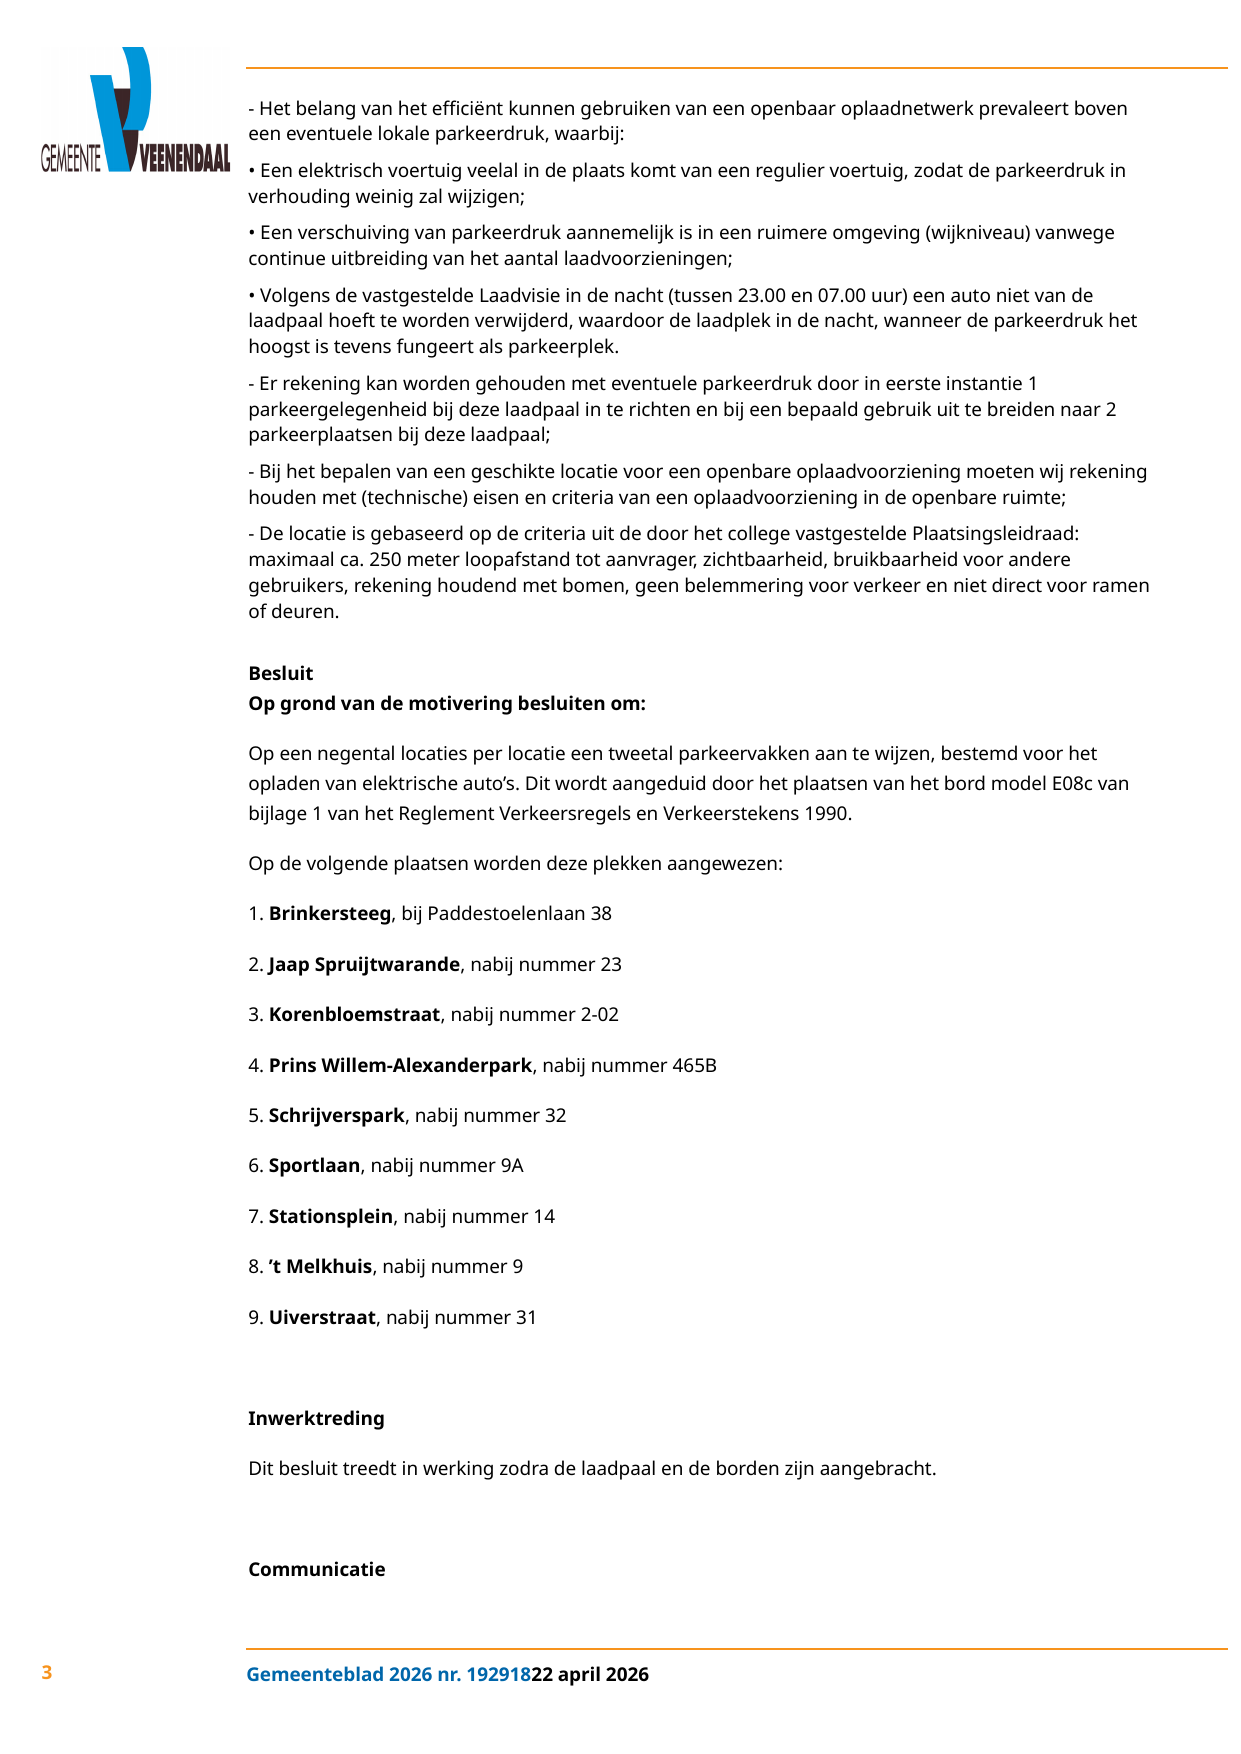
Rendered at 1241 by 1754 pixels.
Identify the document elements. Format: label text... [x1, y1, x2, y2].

text 2. Jaap Spruijtwarande, nabij nummer 23 [248, 951, 1152, 977]
text - Bij het bepalen van een geschikte locatie voor een openbare oplaadvoorziening moeten wij rekening houden met (technische) eisen en criteria van een oplaadvoorziening in de openbare ruimte; [248, 458, 1152, 510]
text 6. Sportlaan, nabij nummer 9A [248, 1153, 1152, 1178]
text 3. Korenbloemstraat, nabij nummer 2-02 [248, 1001, 1152, 1027]
text - De locatie is gebaseerd op de criteria uit de door het college vastgestelde Plaatsingsleidraad: maximaal ca. 250 meter loopafstand tot aanvrager, zichtbaarheid, bruikbaarheid voor andere gebruikers, rekening houdend met bomen, geen belemmering voor verkeer en niet direct voor ramen of deuren. [248, 521, 1152, 623]
text Dit besluit treedt in werking zodra de laadpaal en de borden zijn aangebracht. [248, 1455, 1152, 1481]
text Op een negental locaties per locatie een tweetal parkeervakken aan te wijzen, bestemd voor het opladen van elektrische auto’s. Dit wordt aangeduid door het plaatsen van het bord model E08c van bijlage 1 van het Reglement Verkeersregels en Verkeerstekens 1990. [248, 741, 1152, 825]
text - Er rekening kan worden gehouden met eventuele parkeerdruk door in eerste instantie 1 parkeergelegenheid bij deze laadpaal in te richten en bij een bepaald gebruik uit te breiden naar 2 parkeerplaatsen bij deze laadpaal; [248, 370, 1152, 447]
text 5. Schrijverspark, nabij nummer 32 [248, 1102, 1152, 1128]
text 9. Uiverstraat, nabij nummer 31 [248, 1304, 1152, 1329]
picture [123, 47, 231, 172]
text • Volgens de vastgestelde Laadvisie in de nacht (tussen 23.00 en 07.00 uur) een auto niet van de laadpaal hoeft te worden verwijderd, waardoor de laadplek in de nacht, wanneer de parkeerdruk het hoogst is tevens fungeert als parkeerplek. [248, 282, 1152, 359]
text Communicatie [248, 1556, 1152, 1582]
text 4. Prins Willem-Alexanderpark, nabij nummer 465B [248, 1052, 1152, 1077]
text 8. ’t Melkhuis, nabij nummer 9 [248, 1253, 1152, 1279]
text - Het belang van het efficiënt kunnen gebruiken van een openbaar oplaadnetwerk prevaleert boven een eventuele lokale parkeerdruk, waarbij: [248, 95, 1152, 146]
text Inwerktreding [248, 1405, 1152, 1430]
text 7. Stationsplein, nabij nummer 14 [248, 1203, 1152, 1229]
text • Een verschuiving van parkeerdruk aannemelijk is in een ruimere omgeving (wijkniveau) vanwege continue uitbreiding van het aantal laadvoorzieningen; [248, 219, 1152, 271]
text • Een elektrisch voertuig veelal in de plaats komt van een regulier voertuig, zodat de parkeerdruk in verhouding weinig zal wijzigen; [248, 157, 1152, 209]
text Besluit [248, 661, 1152, 686]
picture [41, 47, 130, 172]
text 1. Brinkersteeg, bij Paddestoelenlaan 38 [248, 901, 1152, 926]
text Op grond van de motivering besluiten om: [248, 690, 1152, 716]
text Op de volgende plaatsen worden deze plekken aangewezen: [248, 850, 1152, 876]
